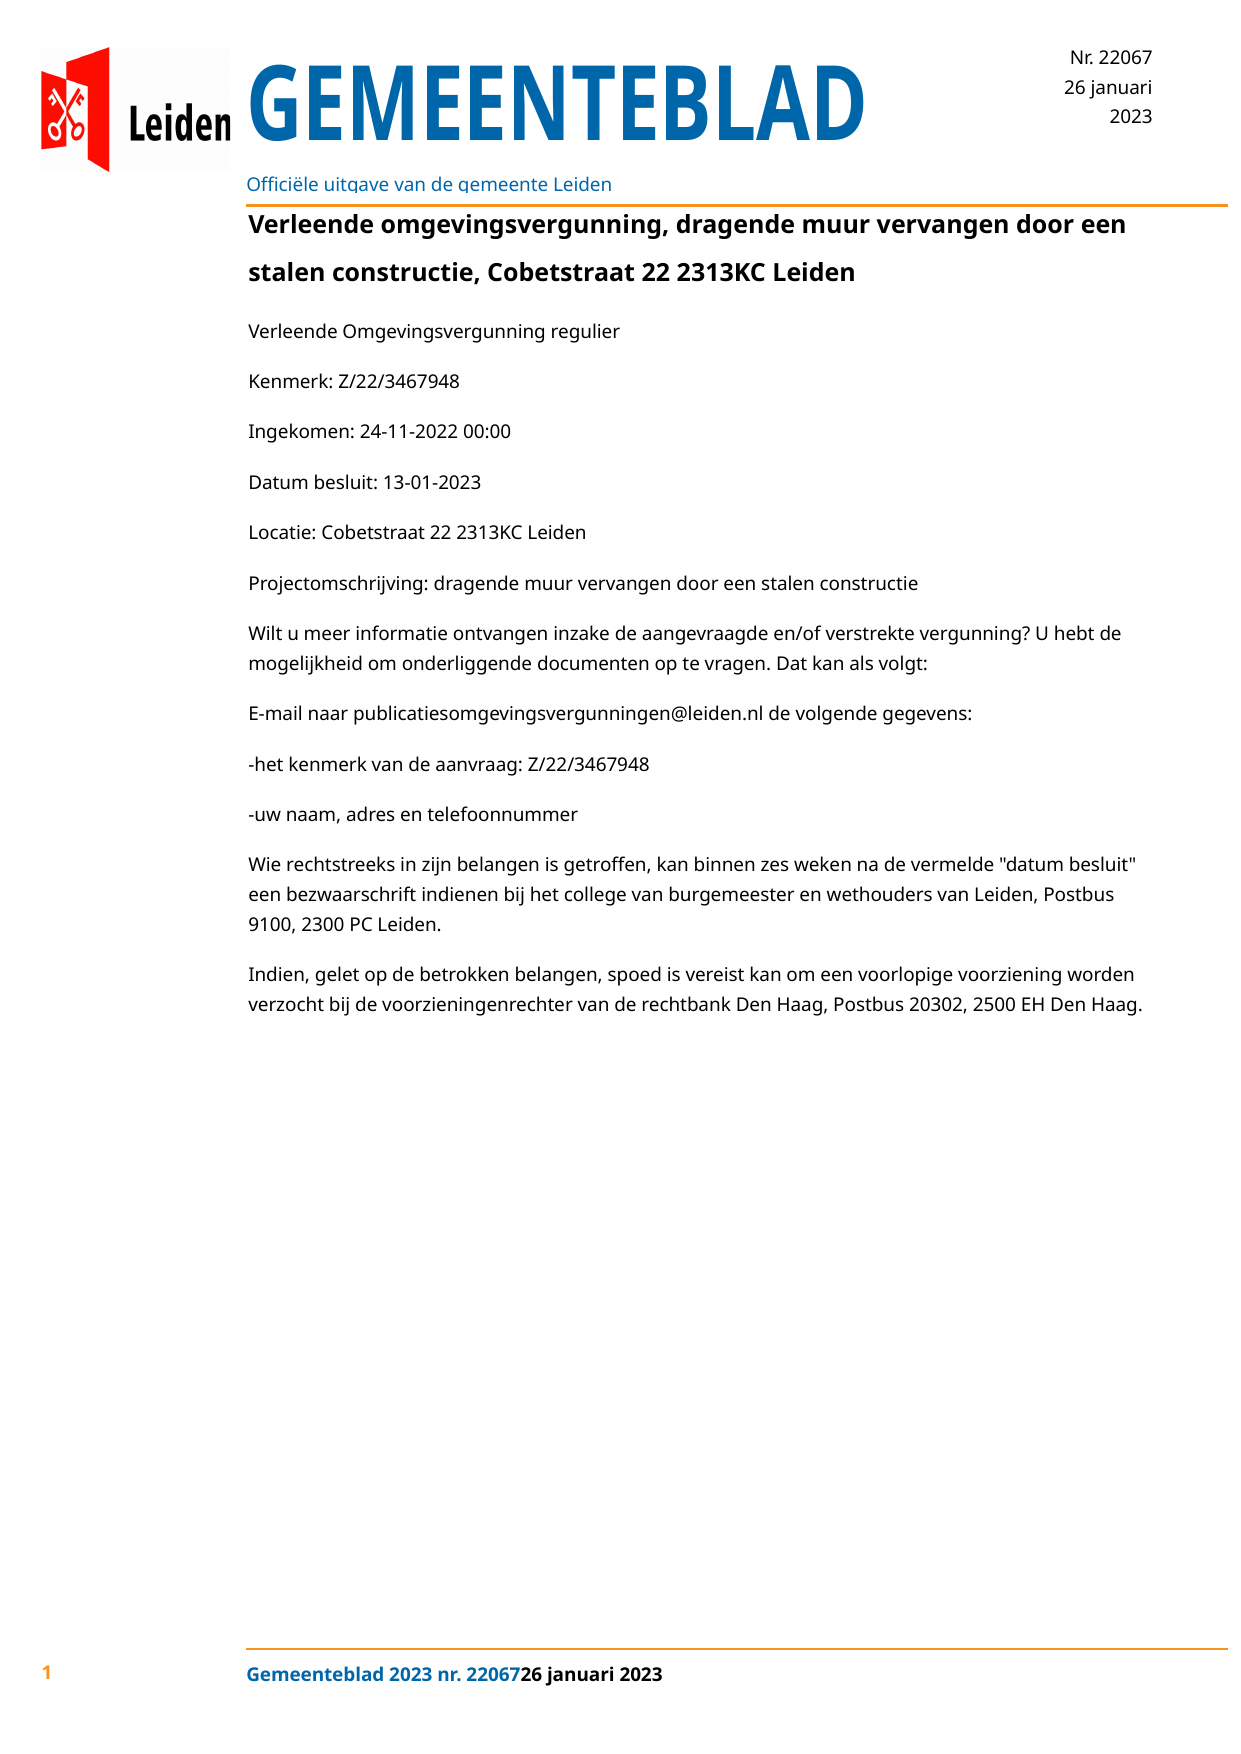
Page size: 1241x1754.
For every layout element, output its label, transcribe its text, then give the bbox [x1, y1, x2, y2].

text Locatie: Cobetstraat 22 2313KC Leiden [248, 519, 1152, 545]
text -het kenmerk van de aanvraag: Z/22/3467948 [248, 751, 1152, 777]
text Wilt u meer informatie ontvangen inzake de aangevraagde en/of verstrekte vergunning? U hebt de mogelijkheid om onderliggende documenten op te vragen. Dat kan als volgt: [248, 620, 1152, 676]
text Projectomschrijving: dragende muur vervangen door een stalen constructie [248, 570, 1152, 596]
picture [41, 47, 231, 172]
text Verleende Omgevingsvergunning regulier [248, 318, 1152, 344]
text Wie rechtstreeks in zijn belangen is getroffen, kan binnen zes weken na de vermelde "datum besluit" een bezwaarschrift indienen bij het college van burgemeester en wethouders van Leiden, Postbus 9100, 2300 PC Leiden. [248, 852, 1152, 937]
text Verleende omgevingsvergunning, dragende muur vervangen door een stalen constructie, Cobetstraat 22 2313KC Leiden [248, 207, 1152, 288]
text Ingekomen: 24-11-2022 00:00 [248, 419, 1152, 444]
text Kenmerk: Z/22/3467948 [248, 368, 1152, 394]
text Datum besluit: 13-01-2023 [248, 469, 1152, 495]
text Indien, gelet op de betrokken belangen, spoed is vereist kan om een voorlopige voorziening worden verzocht bij de voorzieningenrechter van de rechtbank Den Haag, Postbus 20302, 2500 EH Den Haag. [248, 961, 1152, 1017]
text E-mail naar publicatiesomgevingsvergunningen@leiden.nl de volgende gegevens: [248, 700, 1152, 726]
text -uw naam, adres en telefoonnummer [248, 801, 1152, 827]
